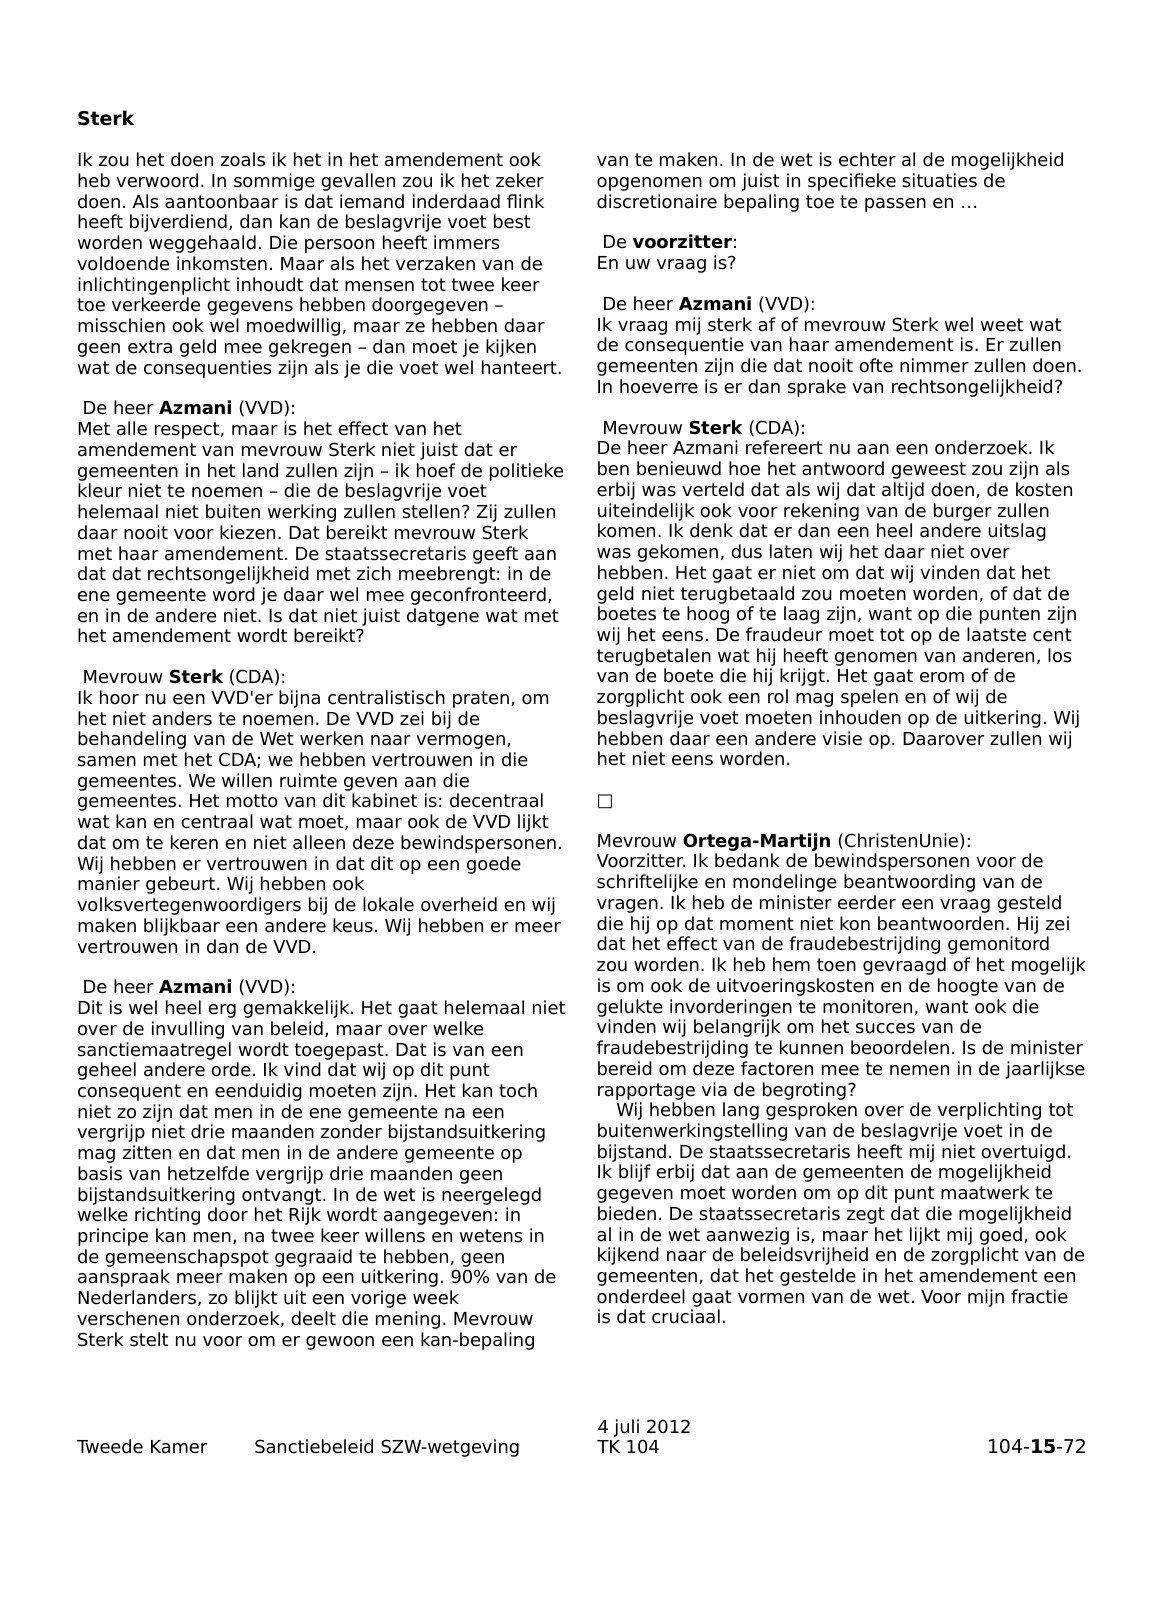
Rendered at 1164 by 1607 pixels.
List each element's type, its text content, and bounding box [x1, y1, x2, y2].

text Wij hebben lang gesproken over de verplichting tot buitenwerkingstelling van de beslagvrije voet in de bijstand. De staatssecretaris heeft mij niet overtuigd. Ik blijf erbij dat aan de gemeenten de mogelijkheid gegeven moet worden om op dit punt maatwerk te bieden. De staatssecretaris zegt dat die mogelijkheid al in de wet aanwezig is, maar het lijkt mij goed, ook kijkend naar de beleidsvrijheid en de zorgplicht van de gemeenten, dat het gestelde in het amendement een onderdeel gaat vormen van de wet. Voor mijn fractie is dat cruciaal. [596, 1100, 1087, 1328]
text Ik hoor nu een VVD'er bijna centralistisch praten, om het niet anders te noemen. De VVD zei bij de behandeling van de Wet werken naar vermogen, samen met het CDA; we hebben vertrouwen in die gemeentes. We willen ruimte geven aan die gemeentes. Het motto van dit kabinet is: decentraal wat kan en centraal wat moet, maar ook de VVD lijkt dat om te keren en niet alleen deze bewindspersonen. Wij hebben er vertrouwen in dat dit op een goede manier gebeurt. Wij hebben ook volksvertegenwoordigers bij de lokale overheid en wij maken blijkbaar een andere keus. Wij hebben er meer vertrouwen in dan de VVD. [77, 688, 567, 957]
text De voorzitter: [596, 232, 1087, 253]
text Met alle respect, maar is het effect van het amendement van mevrouw Sterk niet juist dat er gemeenten in het land zullen zijn – ik hoef de politieke kleur niet te noemen – die de beslagvrije voet helemaal niet buiten werking zullen stellen? Zij zullen daar nooit voor kiezen. Dat bereikt mevrouw Sterk met haar amendement. De staatssecretaris geeft aan dat dat rechtsongelijkheid met zich meebrengt: in de ene gemeente word je daar wel mee geconfronteerd, en in de andere niet. Is dat niet juist datgene wat met het amendement wordt bereikt? [77, 419, 567, 647]
text Mevrouw Ortega-Martijn (ChristenUnie): [596, 831, 1087, 851]
text Dit is wel heel erg gemakkelijk. Het gaat helemaal niet over de invulling van beleid, maar over welke sanctiemaatregel wordt toegepast. Dat is van een geheel andere orde. Ik vind dat wij op dit punt consequent en eenduidig moeten zijn. Het kan toch niet zo zijn dat men in de ene gemeente na een vergrijp niet drie maanden zonder bijstandsuitkering mag zitten en dat men in de andere gemeente op basis van hetzelfde vergrijp drie maanden geen bijstandsuitkering ontvangt. In de wet is neergelegd welke richting door het Rijk wordt aangegeven: in principe kan men, na twee keer willens en wetens in de gemeenschapspot gegraaid te hebben, geen aanspraak meer maken op een uitkering. 90% van de Nederlanders, zo blijkt uit een vorige week verschenen onderzoek, deelt die mening. Mevrouw Sterk stelt nu voor om er gewoon een kan-bepaling [77, 998, 567, 1350]
text Mevrouw Sterk (CDA): [596, 417, 1087, 438]
text De heer Azmani (VVD): [77, 977, 567, 998]
text De heer Azmani (VVD): [77, 398, 567, 419]
text □ [596, 790, 1087, 811]
text van te maken. In de wet is echter al de mogelijkheid opgenomen om juist in specifieke situaties de discretionaire bepaling toe te passen en … [596, 150, 1087, 212]
text De heer Azmani (VVD): [596, 294, 1087, 314]
text Ik zou het doen zoals ik het in het amendement ook heb verwoord. In sommige gevallen zou ik het zeker doen. Als aantoonbaar is dat iemand inderdaad flink heeft bijverdiend, dan kan de beslagvrije voet best worden weggehaald. Die persoon heeft immers voldoende inkomsten. Maar als het verzaken van de inlichtingenplicht inhoudt dat mensen tot twee keer toe verkeerde gegevens hebben doorgegeven – misschien ook wel moedwillig, maar ze hebben daar geen extra geld mee gekregen – dan moet je kijken wat de consequenties zijn als je die voet wel hanteert. [77, 150, 567, 378]
text De heer Azmani refereert nu aan een onderzoek. Ik ben benieuwd hoe het antwoord geweest zou zijn als erbij was verteld dat als wij dat altijd doen, de kosten uiteindelijk ook voor rekening van de burger zullen komen. Ik denk dat er dan een heel andere uitslag was gekomen, dus laten wij het daar niet over hebben. Het gaat er niet om dat wij vinden dat het geld niet terugbetaald zou moeten worden, of dat de boetes te hoog of te laag zijn, want op die punten zijn wij het eens. De fraudeur moet tot op de laatste cent terugbetalen wat hij heeft genomen van anderen, los van de boete die hij krijgt. Het gaat erom of de zorgplicht ook een rol mag spelen en of wij de beslagvrije voet moeten inhouden op de uitkering. Wij hebben daar een andere visie op. Daarover zullen wij het niet eens worden. [596, 438, 1087, 770]
text En uw vraag is? [596, 253, 1087, 274]
text Ik vraag mij sterk af of mevrouw Sterk wel weet wat de consequentie van haar amendement is. Er zullen gemeenten zijn die dat nooit ofte nimmer zullen doen. In hoeverre is er dan sprake van rechtsongelijkheid? [596, 314, 1087, 397]
text Mevrouw Sterk (CDA): [77, 667, 567, 688]
text Voorzitter. Ik bedank de bewindspersonen voor de schriftelijke en mondelinge beantwoording van de vragen. Ik heb de minister eerder een vraag gesteld die hij op dat moment niet kon beantwoorden. Hij zei dat het effect van de fraudebestrijding gemonitord zou worden. Ik heb hem toen gevraagd of het mogelijk is om ook de uitvoeringskosten en de hoogte van de gelukte invorderingen te monitoren, want ook die vinden wij belangrijk om het succes van de fraudebestrijding te kunnen beoordelen. Is de minister bereid om deze factoren mee te nemen in de jaarlijkse rapportage via de begroting? [596, 851, 1087, 1100]
